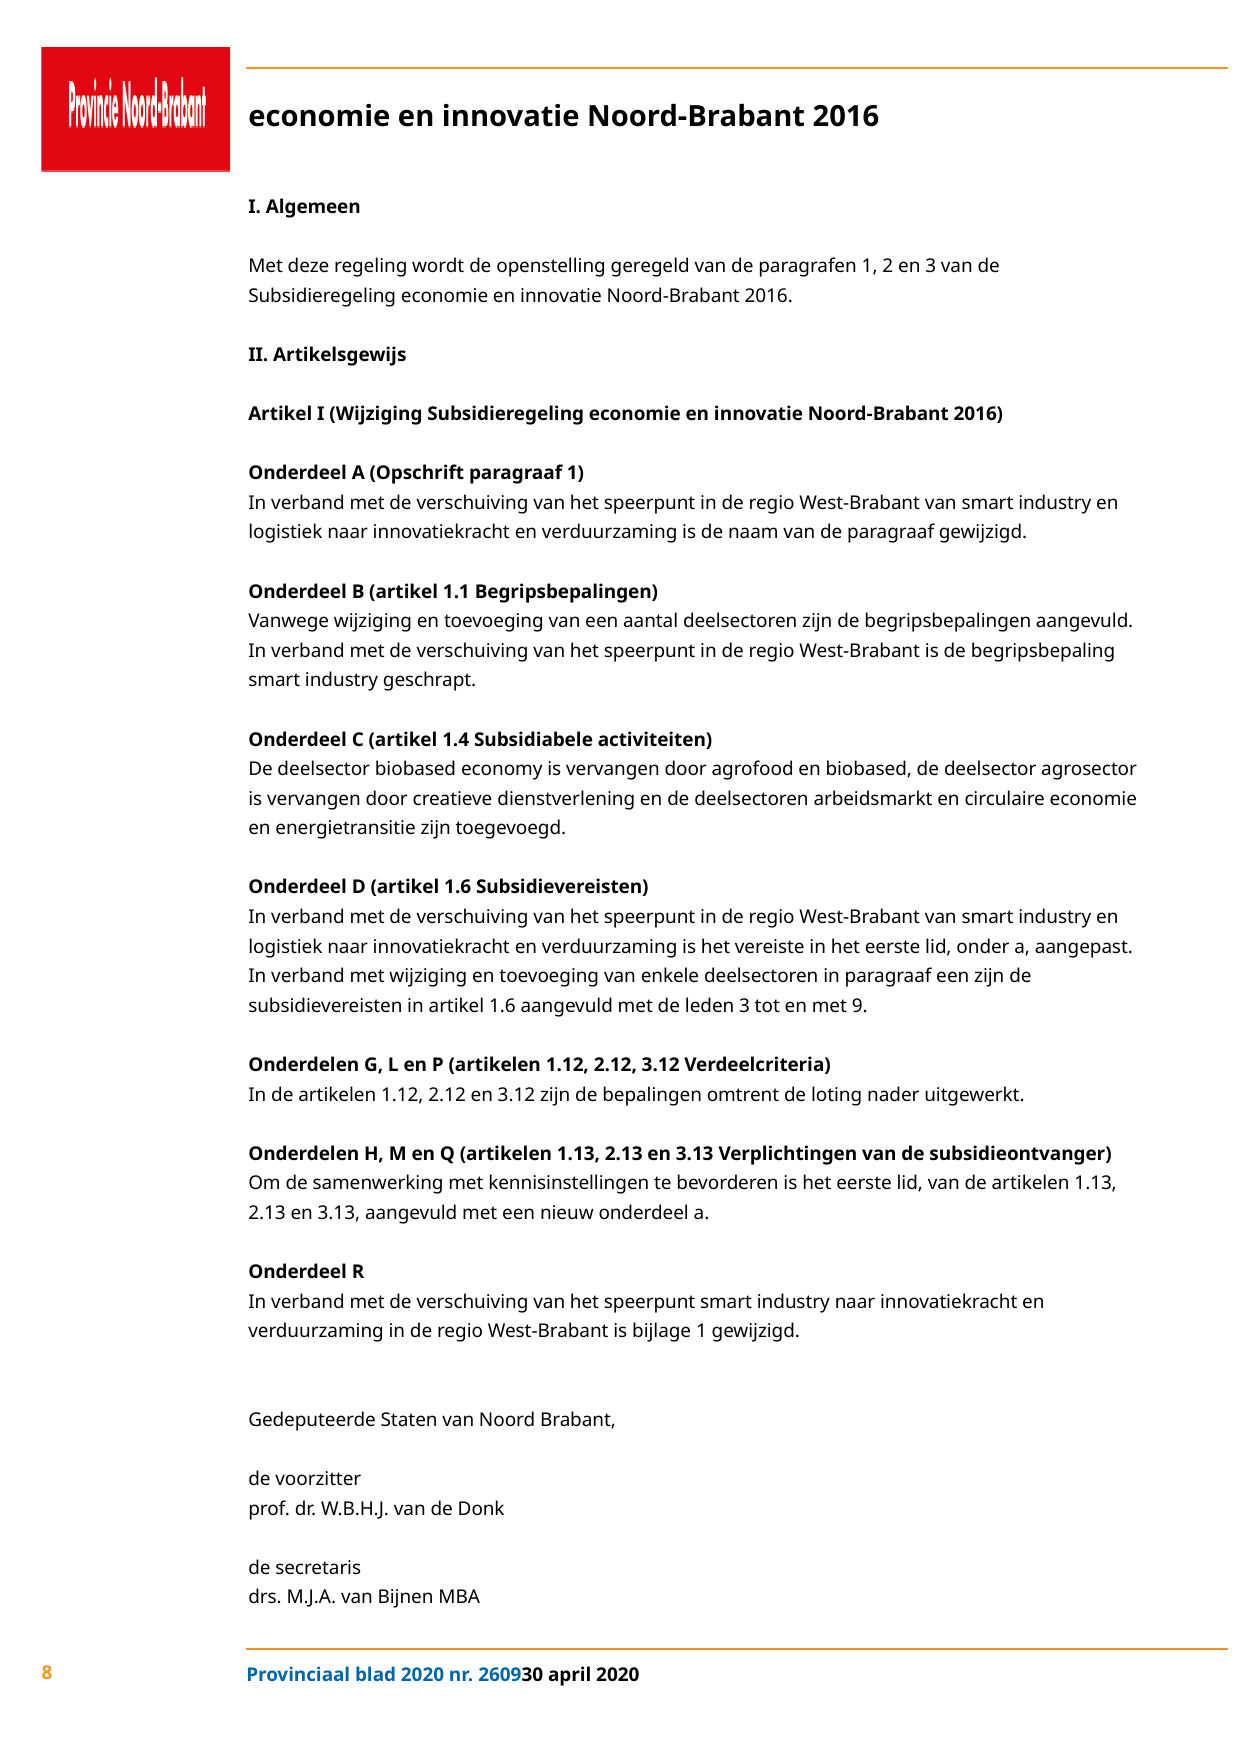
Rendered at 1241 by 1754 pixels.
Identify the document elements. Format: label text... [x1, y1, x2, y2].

text economie en innovatie Noord-Brabant 2016 [248, 95, 1152, 134]
text Om de samenwerking met kennisinstellingen te bevorderen is het eerste lid, van de artikelen 1.13, 2.13 en 3.13, aangevuld met een nieuw onderdeel a. [248, 1169, 1152, 1225]
picture [41, 47, 231, 172]
text Onderdeel B (artikel 1.1 Begripsbepalingen) [248, 578, 1152, 603]
text Onderdelen G, L en P (artikelen 1.12, 2.12, 3.12 Verdeelcriteria) [248, 1051, 1152, 1077]
text In verband met de verschuiving van het speerpunt in de regio West-Brabant van smart industry en logistiek naar innovatiekracht en verduurzaming is de naam van de paragraaf gewijzigd. [248, 489, 1152, 544]
text Met deze regeling wordt de openstelling geregeld van de paragrafen 1, 2 en 3 van de Subsidieregeling economie en innovatie Noord-Brabant 2016. [248, 252, 1152, 308]
text Onderdeel R [248, 1258, 1152, 1284]
text de secretaris [248, 1554, 1152, 1580]
text Onderdeel A (Opschrift paragraaf 1) [248, 459, 1152, 485]
text I. Algemeen [248, 193, 1152, 219]
text In de artikelen 1.12, 2.12 en 3.12 zijn de bepalingen omtrent de loting nader uitgewerkt. [248, 1081, 1152, 1106]
text II. Artikelsgewijs [248, 341, 1152, 367]
text Onderdeel C (artikel 1.4 Subsidiabele activiteiten) [248, 726, 1152, 751]
text In verband met de verschuiving van het speerpunt in de regio West-Brabant van smart industry en logistiek naar innovatiekracht en verduurzaming is het vereiste in het eerste lid, onder a, aangepast. [248, 903, 1152, 958]
text Gedeputeerde Staten van Noord Brabant, [248, 1406, 1152, 1432]
text Artikel I (Wijziging Subsidieregeling economie en innovatie Noord-Brabant 2016) [248, 400, 1152, 426]
text drs. M.J.A. van Bijnen MBA [248, 1584, 1152, 1609]
text In verband met wijziging en toevoeging van enkele deelsectoren in paragraaf een zijn de subsidievereisten in artikel 1.6 aangevuld met de leden 3 tot en met 9. [248, 962, 1152, 1018]
text de voorzitter [248, 1465, 1152, 1491]
text Onderdelen H, M en Q (artikelen 1.13, 2.13 en 3.13 Verplichtingen van de subsidieontvanger) [248, 1140, 1152, 1166]
text prof. dr. W.B.H.J. van de Donk [248, 1495, 1152, 1521]
text Onderdeel D (artikel 1.6 Subsidievereisten) [248, 874, 1152, 899]
text De deelsector biobased economy is vervangen door agrofood en biobased, de deelsector agrosector is vervangen door creatieve dienstverlening en de deelsectoren arbeidsmarkt en circulaire economie en energietransitie zijn toegevoegd. [248, 755, 1152, 840]
text Vanwege wijziging en toevoeging van een aantal deelsectoren zijn de begripsbepalingen aangevuld. In verband met de verschuiving van het speerpunt in de regio West-Brabant is de begripsbepaling smart industry geschrapt. [248, 607, 1152, 692]
text In verband met de verschuiving van het speerpunt smart industry naar innovatiekracht en verduurzaming in de regio West-Brabant is bijlage 1 gewijzigd. [248, 1288, 1152, 1343]
